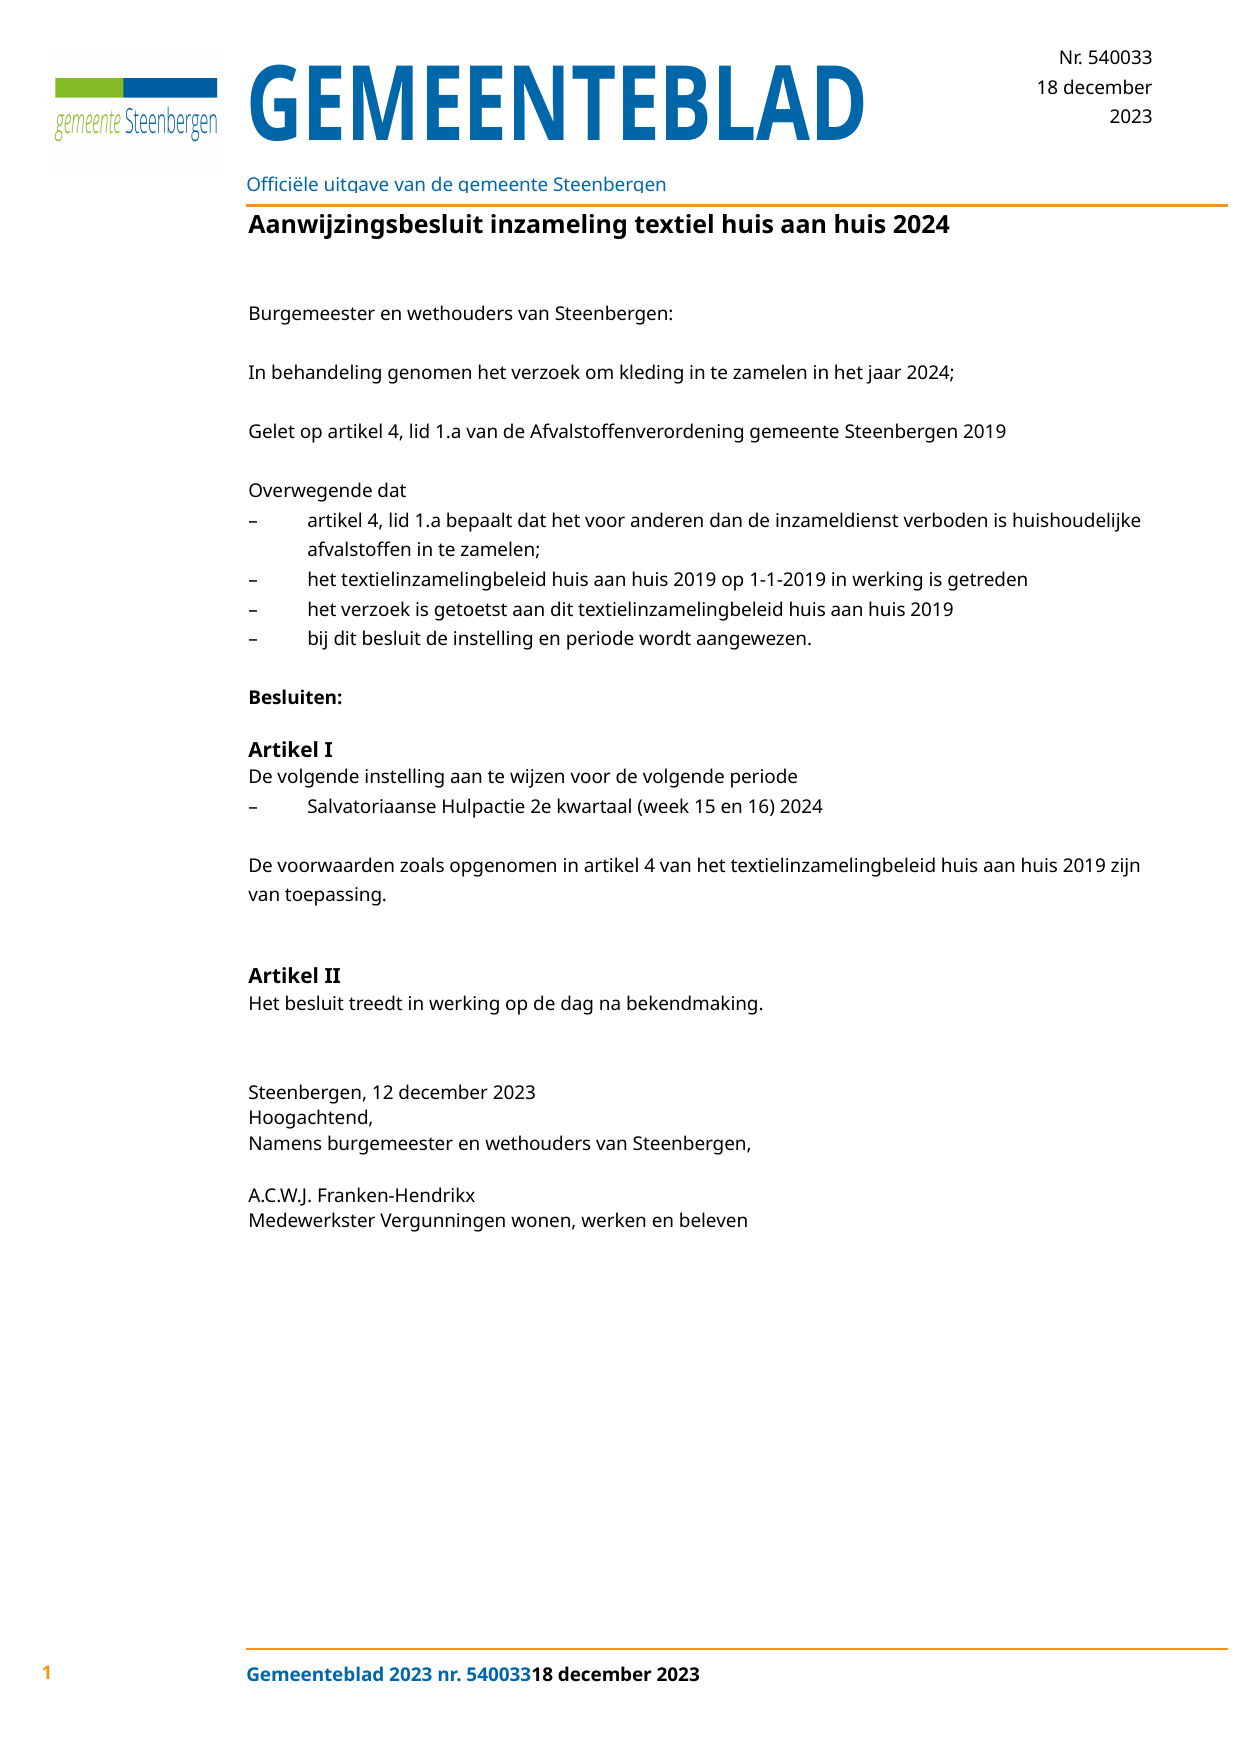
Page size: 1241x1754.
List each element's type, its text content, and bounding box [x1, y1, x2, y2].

text Medewerkster Vergunningen wonen, werken en beleven [248, 1207, 1152, 1233]
text Artikel II [248, 962, 1152, 990]
text De volgende instelling aan te wijzen voor de volgende periode [248, 763, 1152, 789]
text De voorwaarden zoals opgenomen in artikel 4 van het textielinzamelingbeleid huis aan huis 2019 zijn van toepassing. [248, 852, 1152, 907]
text Besluiten: [248, 684, 1152, 710]
text Steenbergen, 12 december 2023 [248, 1079, 1152, 1104]
text Artikel I [248, 735, 1152, 763]
list het textielinzamelingbeleid huis aan huis 2019 op 1-1-2019 in werking is getreden [248, 566, 1152, 592]
text In behandeling genomen het verzoek om kleding in te zamelen in het jaar 2024; [248, 359, 1152, 385]
list artikel 4, lid 1.a bepaalt dat het voor anderen dan de inzameldienst verboden is huishoudelijke afvalstoffen in te zamelen; [248, 507, 1152, 562]
text A.C.W.J. Franken-Hendrikx [248, 1182, 1152, 1207]
list het verzoek is getoetst aan dit textielinzamelingbeleid huis aan huis 2019 [248, 596, 1152, 621]
text Overwegende dat [248, 477, 1152, 503]
text Gelet op artikel 4, lid 1.a van de Afvalstoffenverordening gemeente Steenbergen 2019 [248, 418, 1152, 444]
text Namens burgemeester en wethouders van Steenbergen, [248, 1130, 1152, 1156]
list bij dit besluit de instelling en periode wordt aangewezen. [248, 625, 1152, 651]
picture [41, 47, 231, 172]
text Hoogachtend, [248, 1104, 1152, 1130]
text Burgemeester en wethouders van Steenbergen: [248, 300, 1152, 326]
text Het besluit treedt in werking op de dag na bekendmaking. [248, 990, 1152, 1016]
text Aanwijzingsbesluit inzameling textiel huis aan huis 2024 [248, 207, 1152, 241]
list Salvatoriaanse Hulpactie 2e kwartaal (week 15 en 16) 2024 [248, 793, 1152, 819]
